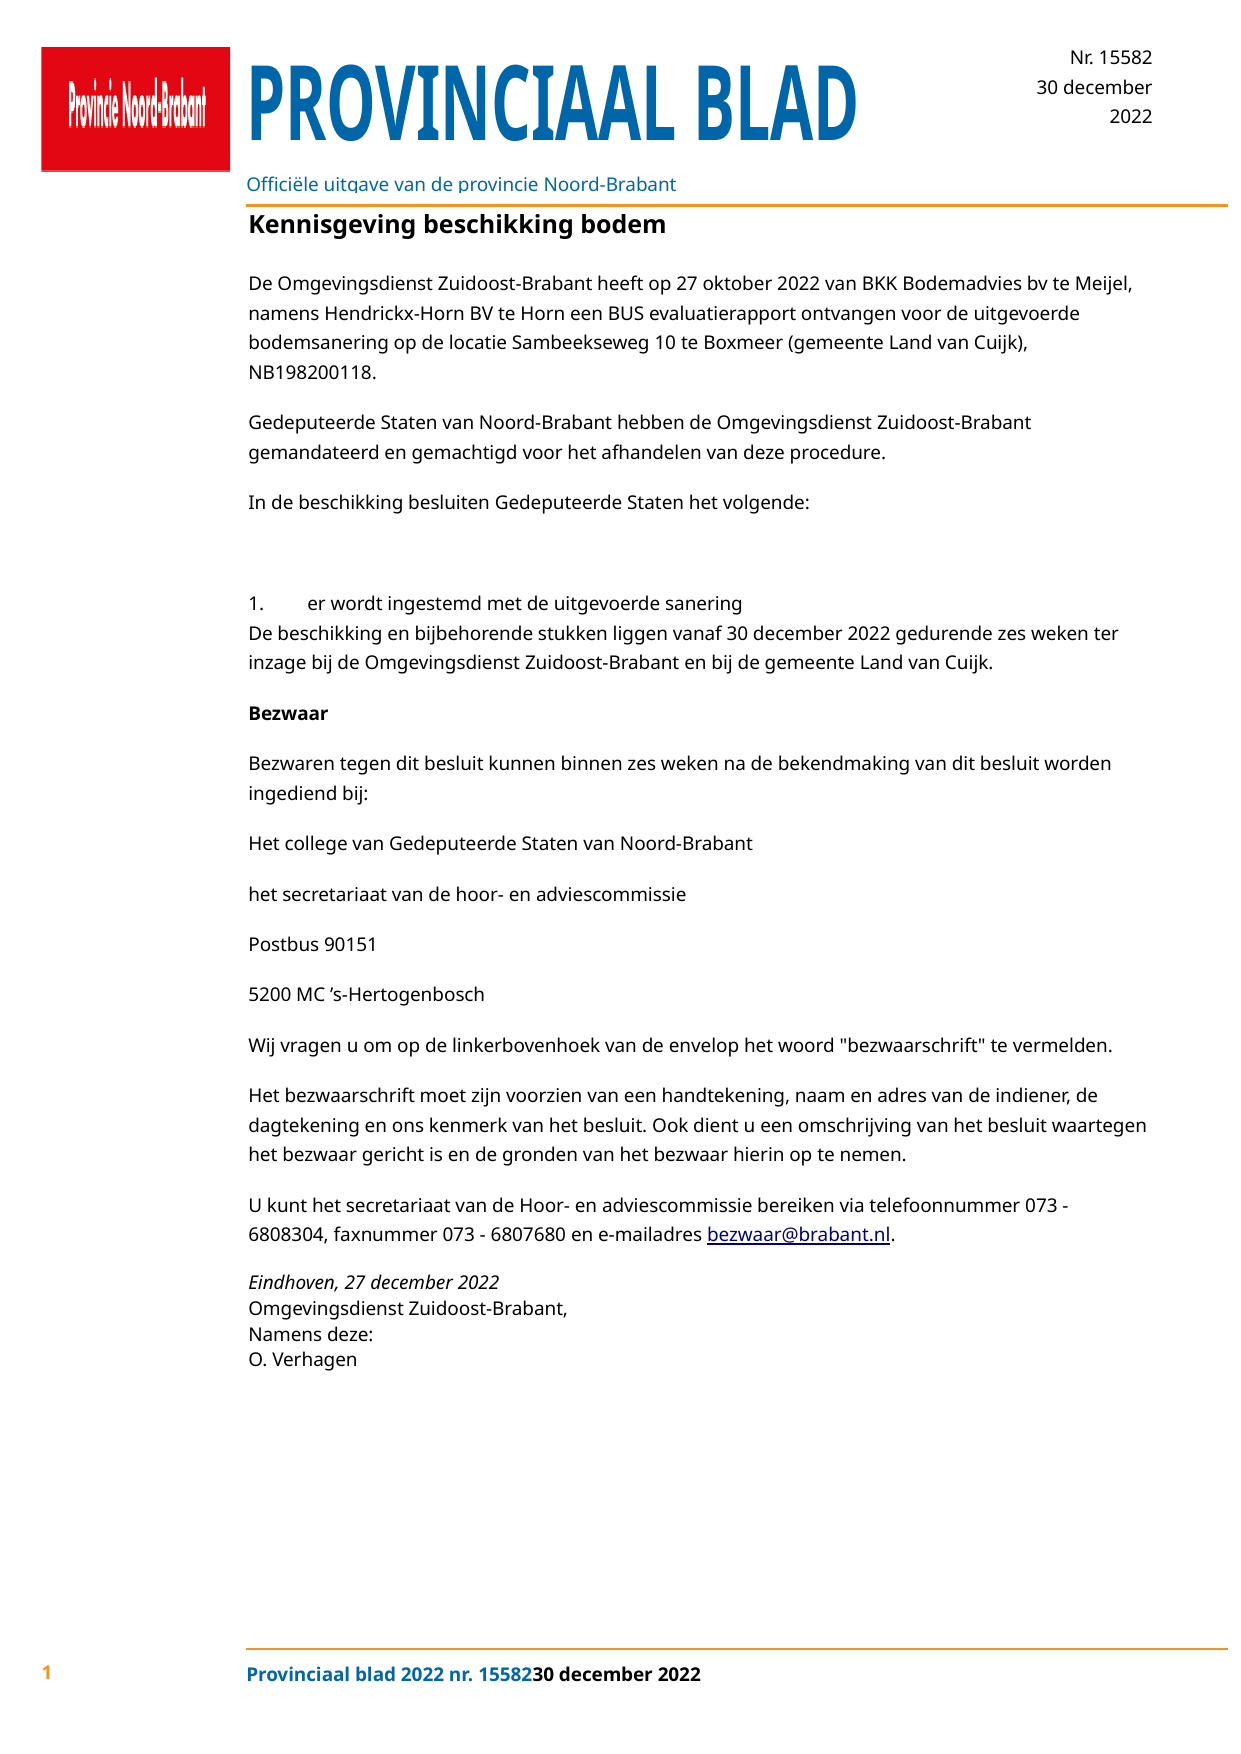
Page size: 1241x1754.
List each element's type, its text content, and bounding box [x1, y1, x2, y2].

text Omgevingsdienst Zuidoost-Brabant, [248, 1295, 1152, 1321]
text De beschikking en bijbehorende stukken liggen vanaf 30 december 2022 gedurende zes weken ter inzage bij de Omgevingsdienst Zuidoost-Brabant en bij de gemeente Land van Cuijk. [248, 620, 1152, 675]
text Gedeputeerde Staten van Noord-Brabant hebben de Omgevingsdienst Zuidoost-Brabant gemandateerd en gemachtigd voor het afhandelen van deze procedure. [248, 409, 1152, 465]
picture [41, 47, 231, 172]
text Bezwaren tegen dit besluit kunnen binnen zes weken na de bekendmaking van dit besluit worden ingediend bij: [248, 750, 1152, 806]
text Het college van Gedeputeerde Staten van Noord-Brabant [248, 830, 1152, 856]
list er wordt ingestemd met de uitgevoerde sanering [248, 590, 1152, 616]
text In de beschikking besluiten Gedeputeerde Staten het volgende: [248, 489, 1152, 515]
text Eindhoven, 27 december 2022 [248, 1269, 1152, 1295]
text Namens deze: [248, 1321, 1152, 1347]
text het secretariaat van de hoor- en adviescommissie [248, 881, 1152, 906]
text 5200 MC ’s-Hertogenbosch [248, 982, 1152, 1007]
text U kunt het secretariaat van de Hoor- en adviescommissie bereiken via telefoonnummer 073 - 6808304, faxnummer 073 - 6807680 en e-mailadres bezwaar@brabant.nl. [248, 1192, 1152, 1247]
text Postbus 90151 [248, 931, 1152, 957]
text De Omgevingsdienst Zuidoost-Brabant heeft op 27 oktober 2022 van BKK Bodemadvies bv te Meijel, namens Hendrickx-Horn BV te Horn een BUS evaluatierapport ontvangen voor de uitgevoerde bodemsanering op de locatie Sambeekseweg 10 te Boxmeer (gemeente Land van Cuijk), NB198200118. [248, 270, 1152, 385]
text Wij vragen u om op de linkerbovenhoek van de envelop het woord "bezwaarschrift" te vermelden. [248, 1032, 1152, 1058]
text Kennisgeving beschikking bodem [248, 207, 1152, 241]
text Het bezwaarschrift moet zijn voorzien van een handtekening, naam en adres van de indiener, de dagtekening en ons kenmerk van het besluit. Ook dient u een omschrijving van het besluit waartegen het bezwaar gericht is en de gronden van het bezwaar hierin op te nemen. [248, 1082, 1152, 1167]
text Bezwaar [248, 700, 1152, 726]
text O. Verhagen [248, 1347, 1152, 1372]
